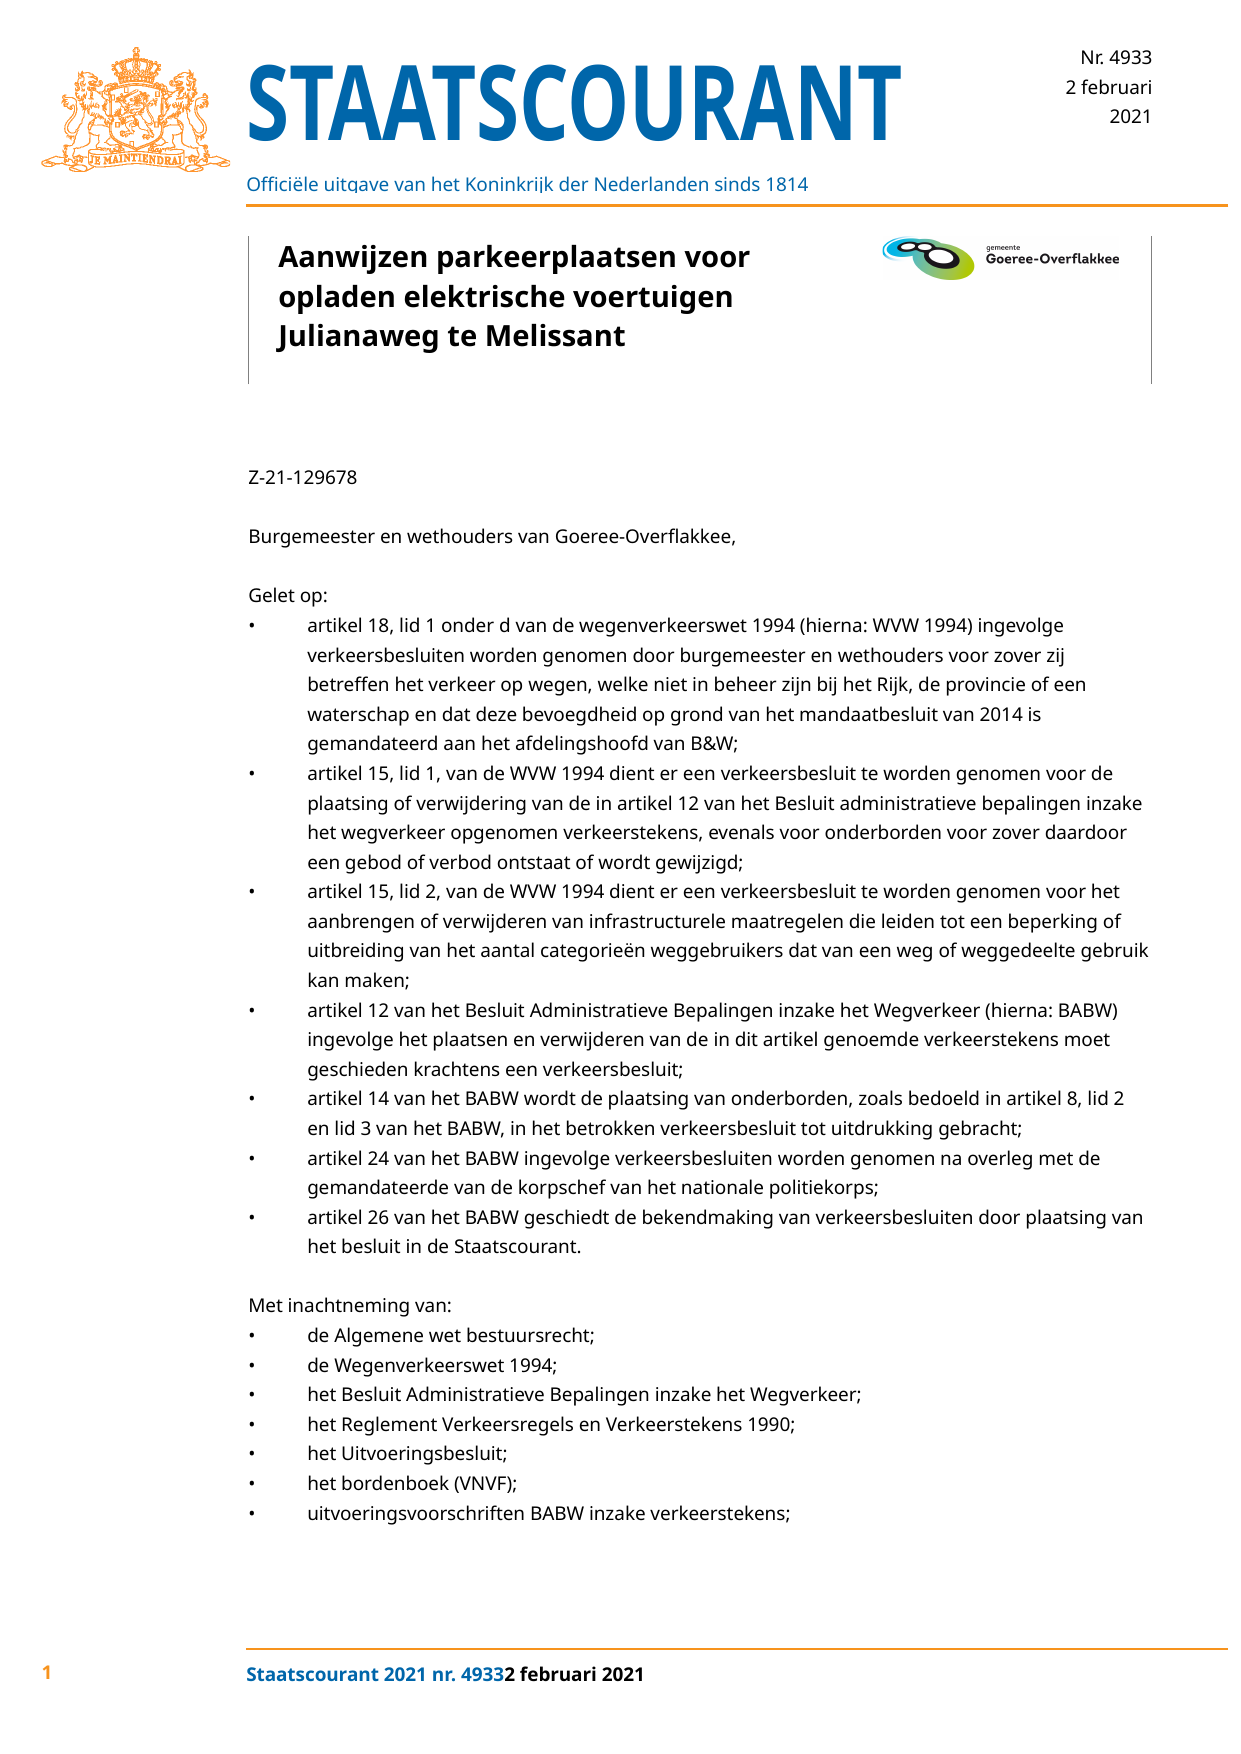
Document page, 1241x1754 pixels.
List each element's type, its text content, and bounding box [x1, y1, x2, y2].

list artikel 15, lid 2, van de WVW 1994 dient er een verkeersbesluit te worden genomen voor het aanbrengen of verwijderen van infrastructurele maatregelen die leiden tot een beperking of uitbreiding van het aantal categorieën weggebruikers dat van een weg of weggedeelte gebruik kan maken; [248, 878, 1152, 993]
list uitvoeringsvoorschriften BABW inzake verkeerstekens; [248, 1500, 1152, 1525]
list artikel 15, lid 1, van de WVW 1994 dient er een verkeersbesluit te worden genomen voor de plaatsing of verwijdering van de in artikel 12 van het Besluit administratieve bepalingen inzake het wegverkeer opgenomen verkeerstekens, evenals voor onderborden voor zover daardoor een gebod of verbod ontstaat of wordt gewijzigd; [248, 760, 1152, 874]
text Met inachtneming van: [248, 1293, 1152, 1318]
list het Uitvoeringsbesluit; [248, 1441, 1152, 1466]
list het bordenboek (VNVF); [248, 1470, 1152, 1496]
list artikel 18, lid 1 onder d van de wegenverkeerswet 1994 (hierna: WVW 1994) ingevolge verkeersbesluiten worden genomen door burgemeester en wethouders voor zover zij betreffen het verkeer op wegen, welke niet in beheer zijn bij het Rijk, de provincie of een waterschap en dat deze bevoegdheid op grond van het mandaatbesluit van 2014 is gemandateerd aan het afdelingshoofd van B&W; [248, 612, 1152, 756]
list artikel 24 van het BABW ingevolge verkeersbesluiten worden genomen na overleg met de gemandateerde van de korpschef van het nationale politiekorps; [248, 1145, 1152, 1200]
list artikel 14 van het BABW wordt de plaatsing van onderborden, zoals bedoeld in artikel 8, lid 2 en lid 3 van het BABW, in het betrokken verkeersbesluit tot uitdrukking gebracht; [248, 1086, 1152, 1141]
list de Wegenverkeerswet 1994; [248, 1352, 1152, 1377]
text Burgemeester en wethouders van Goeree-Overflakkee, [248, 523, 1152, 549]
table_header [850, 236, 1151, 384]
picture [882, 236, 1119, 280]
text Gelet op: [248, 583, 1152, 608]
list de Algemene wet bestuursrecht; [248, 1322, 1152, 1348]
list artikel 12 van het Besluit Administratieve Bepalingen inzake het Wegverkeer (hierna: BABW) ingevolge het plaatsen en verwijderen van de in dit artikel genoemde verkeerstekens moet geschieden krachtens een verkeersbesluit; [248, 997, 1152, 1082]
list artikel 26 van het BABW geschiedt de bekendmaking van verkeersbesluiten door plaatsing van het besluit in de Staatscourant. [248, 1204, 1152, 1259]
table_header Aanwijzen parkeerplaatsen voor opladen elektrische voertuigen Julianaweg te Melissant [249, 236, 850, 384]
picture [41, 47, 231, 172]
list het Reglement Verkeersregels en Verkeerstekens 1990; [248, 1411, 1152, 1437]
text Z-21-129678 [248, 464, 1152, 490]
list het Besluit Administratieve Bepalingen inzake het Wegverkeer; [248, 1381, 1152, 1407]
